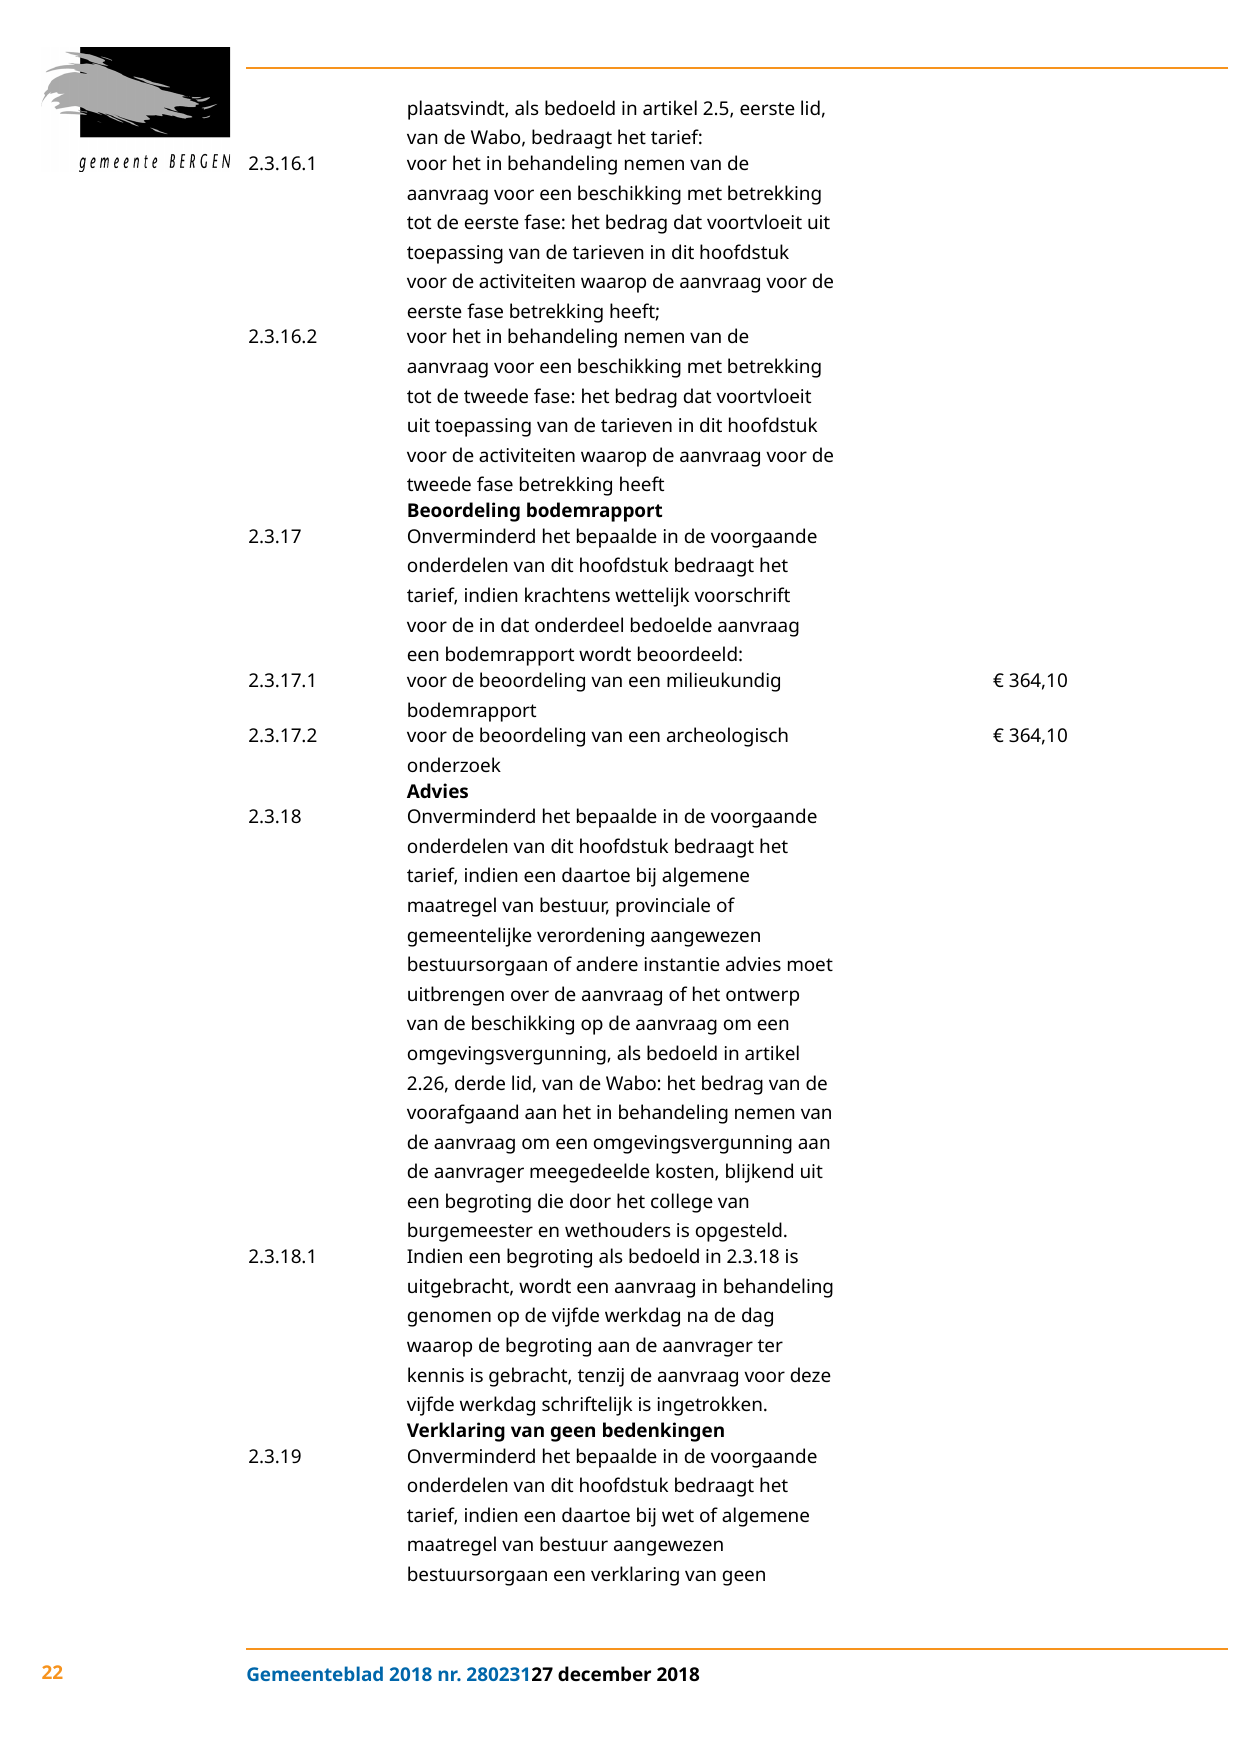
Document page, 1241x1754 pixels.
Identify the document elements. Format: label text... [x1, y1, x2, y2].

table_cell [993, 1443, 1152, 1587]
table_cell [248, 778, 407, 803]
table_cell [993, 804, 1152, 1243]
table_cell [993, 778, 1152, 803]
table_cell [248, 95, 407, 150]
table_cell [993, 523, 1152, 667]
table_cell € 364,10 [993, 723, 1152, 778]
table_cell Onverminderd het bepaalde in de voorgaande onderdelen van dit hoofdstuk bedraagt het tarief, indien een daartoe bij wet of algemene maatregel van bestuur aangewezen bestuursorgaan een verklaring van geen [407, 1443, 834, 1587]
table_cell Onverminderd het bepaalde in de voorgaande onderdelen van dit hoofdstuk bedraagt het tarief, indien krachtens wettelijk voorschrift voor de in dat onderdeel bedoelde aanvraag een bodemrapport wordt beoordeeld: [407, 523, 834, 667]
table_cell [993, 150, 1152, 324]
table_cell [834, 723, 993, 778]
table_cell [993, 324, 1152, 497]
table_cell [834, 1417, 993, 1443]
table_cell voor het in behandeling nemen van de aanvraag voor een beschikking met betrekking tot de tweede fase: het bedrag dat voortvloeit uit toepassing van de tarieven in dit hoofdstuk voor de activiteiten waarop de aanvraag voor de tweede fase betrekking heeft [407, 324, 834, 497]
table_cell [834, 498, 993, 523]
table_cell [993, 95, 1152, 150]
table_cell [834, 523, 993, 667]
table_cell 2.3.19 [248, 1443, 407, 1587]
table_cell [248, 498, 407, 523]
table_cell € 364,10 [993, 667, 1152, 722]
table_cell 2.3.16.1 [248, 150, 407, 324]
table_cell Advies [407, 778, 834, 803]
table_cell [834, 1244, 993, 1417]
table_cell Beoordeling bodemrapport [407, 498, 834, 523]
table_cell 2.3.17.2 [248, 723, 407, 778]
table_cell 2.3.17 [248, 523, 407, 667]
table_cell [993, 498, 1152, 523]
table_cell Onverminderd het bepaalde in de voorgaande onderdelen van dit hoofdstuk bedraagt het tarief, indien een daartoe bij algemene maatregel van bestuur, provinciale of gemeentelijke verordening aangewezen bestuursorgaan of andere instantie advies moet uitbrengen over de aanvraag of het ontwerp van de beschikking op de aanvraag om een omgevingsvergunning, als bedoeld in artikel 2.26, derde lid, van de Wabo: het bedrag van de voorafgaand aan het in behandeling nemen van de aanvraag om een omgevingsvergunning aan de aanvrager meegedeelde kosten, blijkend uit een begroting die door het college van burgemeester en wethouders is opgesteld. [407, 804, 834, 1243]
picture [41, 47, 231, 172]
table_cell Verklaring van geen bedenkingen [407, 1417, 834, 1443]
table_cell 2.3.16.2 [248, 324, 407, 497]
table_cell plaatsvindt, als bedoeld in artikel 2.5, eerste lid, van de Wabo, bedraagt het tarief: [407, 95, 834, 150]
table_cell [248, 1417, 407, 1443]
table_cell [834, 150, 993, 324]
table_cell [834, 804, 993, 1243]
table_cell [834, 95, 993, 150]
table_cell voor het in behandeling nemen van de aanvraag voor een beschikking met betrekking tot de eerste fase: het bedrag dat voortvloeit uit toepassing van de tarieven in dit hoofdstuk voor de activiteiten waarop de aanvraag voor de eerste fase betrekking heeft; [407, 150, 834, 324]
table_cell voor de beoordeling van een archeologisch onderzoek [407, 723, 834, 778]
table_cell 2.3.17.1 [248, 667, 407, 722]
table_cell [834, 1443, 993, 1587]
table_cell [993, 1417, 1152, 1443]
table_cell Indien een begroting als bedoeld in 2.3.18 is uitgebracht, wordt een aanvraag in behandeling genomen op de vijfde werkdag na de dag waarop de begroting aan de aanvrager ter kennis is gebracht, tenzij de aanvraag voor deze vijfde werkdag schriftelijk is ingetrokken. [407, 1244, 834, 1417]
table_cell [834, 324, 993, 497]
table_cell 2.3.18 [248, 804, 407, 1243]
table_cell voor de beoordeling van een milieukundig bodemrapport [407, 667, 834, 722]
table_cell [834, 667, 993, 722]
table_cell 2.3.18.1 [248, 1244, 407, 1417]
table_cell [834, 778, 993, 803]
table_cell [993, 1244, 1152, 1417]
